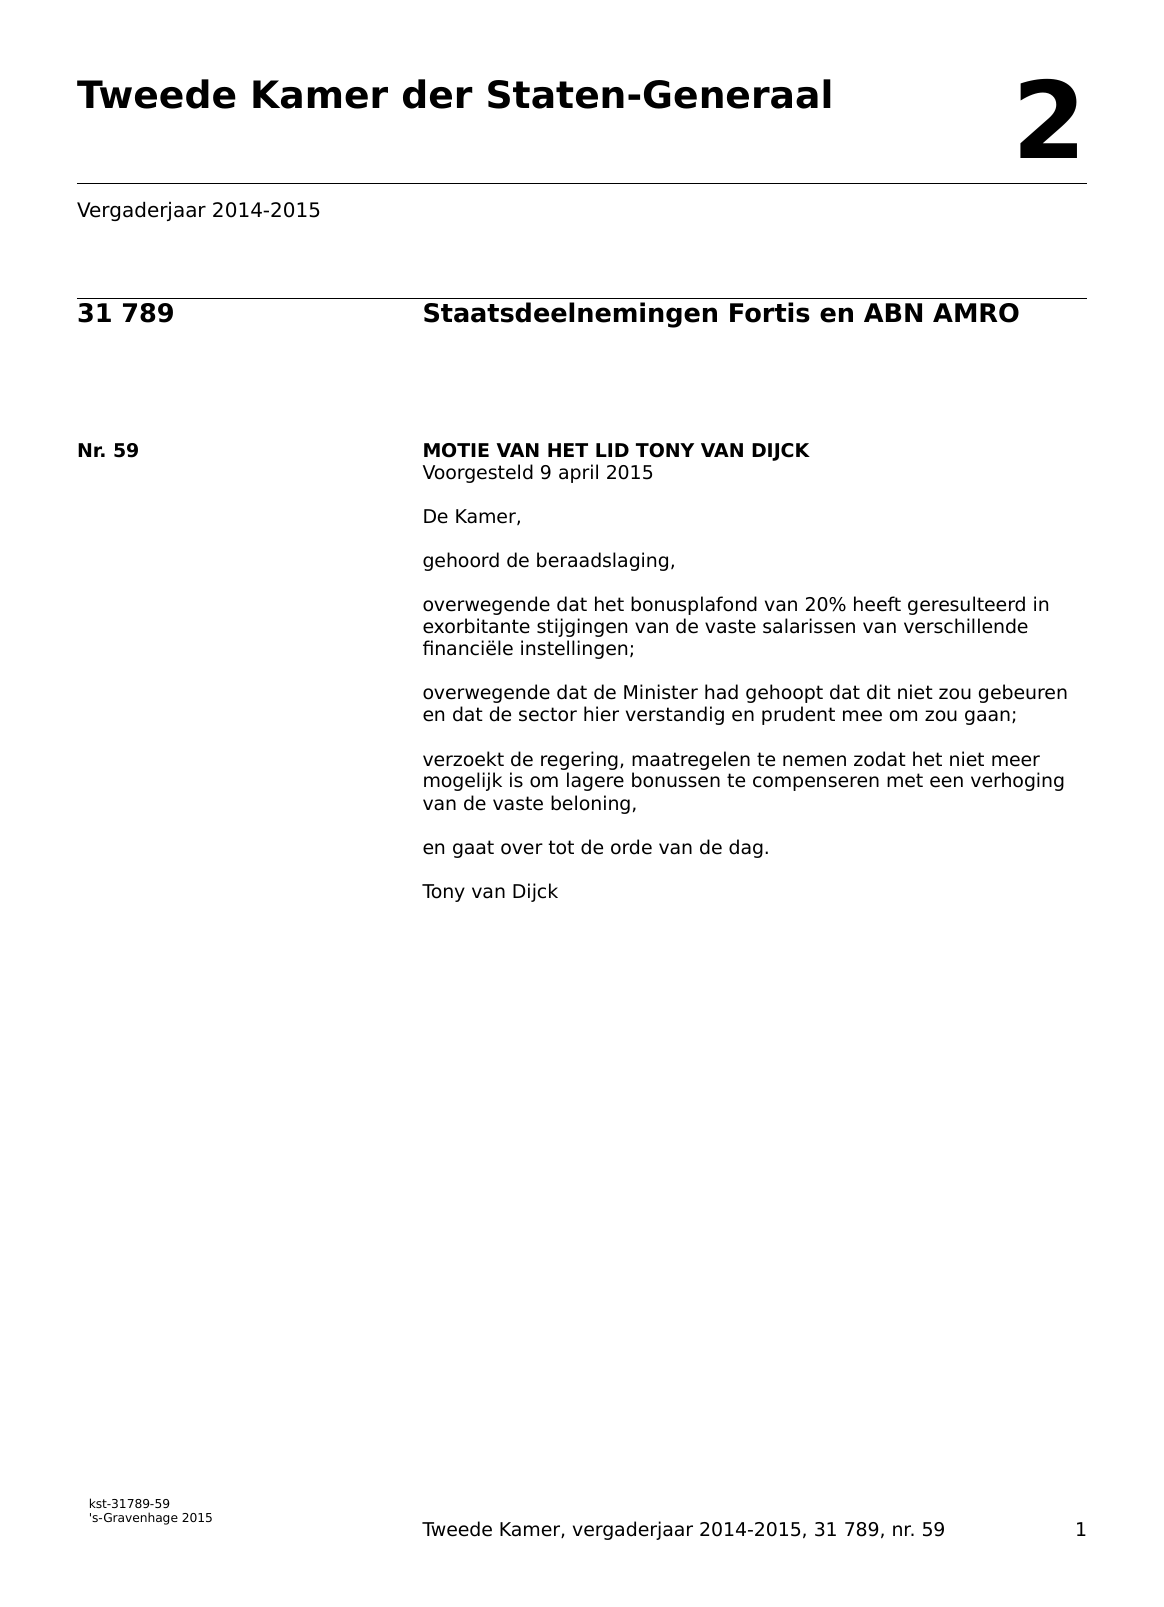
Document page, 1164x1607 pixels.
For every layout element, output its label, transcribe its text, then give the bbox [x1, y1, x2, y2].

text kst-31789-59 [88, 1497, 323, 1511]
text verzoekt de regering, maatregelen te nemen zodat het niet meer mogelijk is om lagere bonussen te compenseren met een verhoging van de vaste beloning, [422, 748, 1087, 814]
text De Kamer, [422, 506, 1087, 528]
text en gaat over tot de orde van de dag. [422, 837, 1087, 858]
subtitle Nr. 59 MOTIE VAN HET LID TONY VAN DIJCK [77, 440, 1087, 462]
text gehoord de beraadslaging, [422, 550, 1087, 572]
table_header Tweede Kamer der Staten-Generaal [77, 59, 886, 183]
subtitle 31 789 Staatsdeelnemingen Fortis en ABN AMRO [77, 299, 1087, 329]
table_cell Vergaderjaar 2014-2015 [77, 184, 1087, 298]
text 's-Gravenhage 2015 [88, 1511, 323, 1525]
text Voorgesteld 9 april 2015 [422, 462, 1087, 484]
table_header 2 [886, 59, 1087, 183]
text overwegende dat het bonusplafond van 20% heeft geresulteerd in exorbitante stijgingen van de vaste salarissen van verschillende financiële instellingen; [422, 594, 1087, 660]
text Tony van Dijck [422, 881, 1087, 903]
text overwegende dat de Minister had gehoopt dat dit niet zou gebeuren en dat de sector hier verstandig en prudent mee om zou gaan; [422, 682, 1087, 726]
